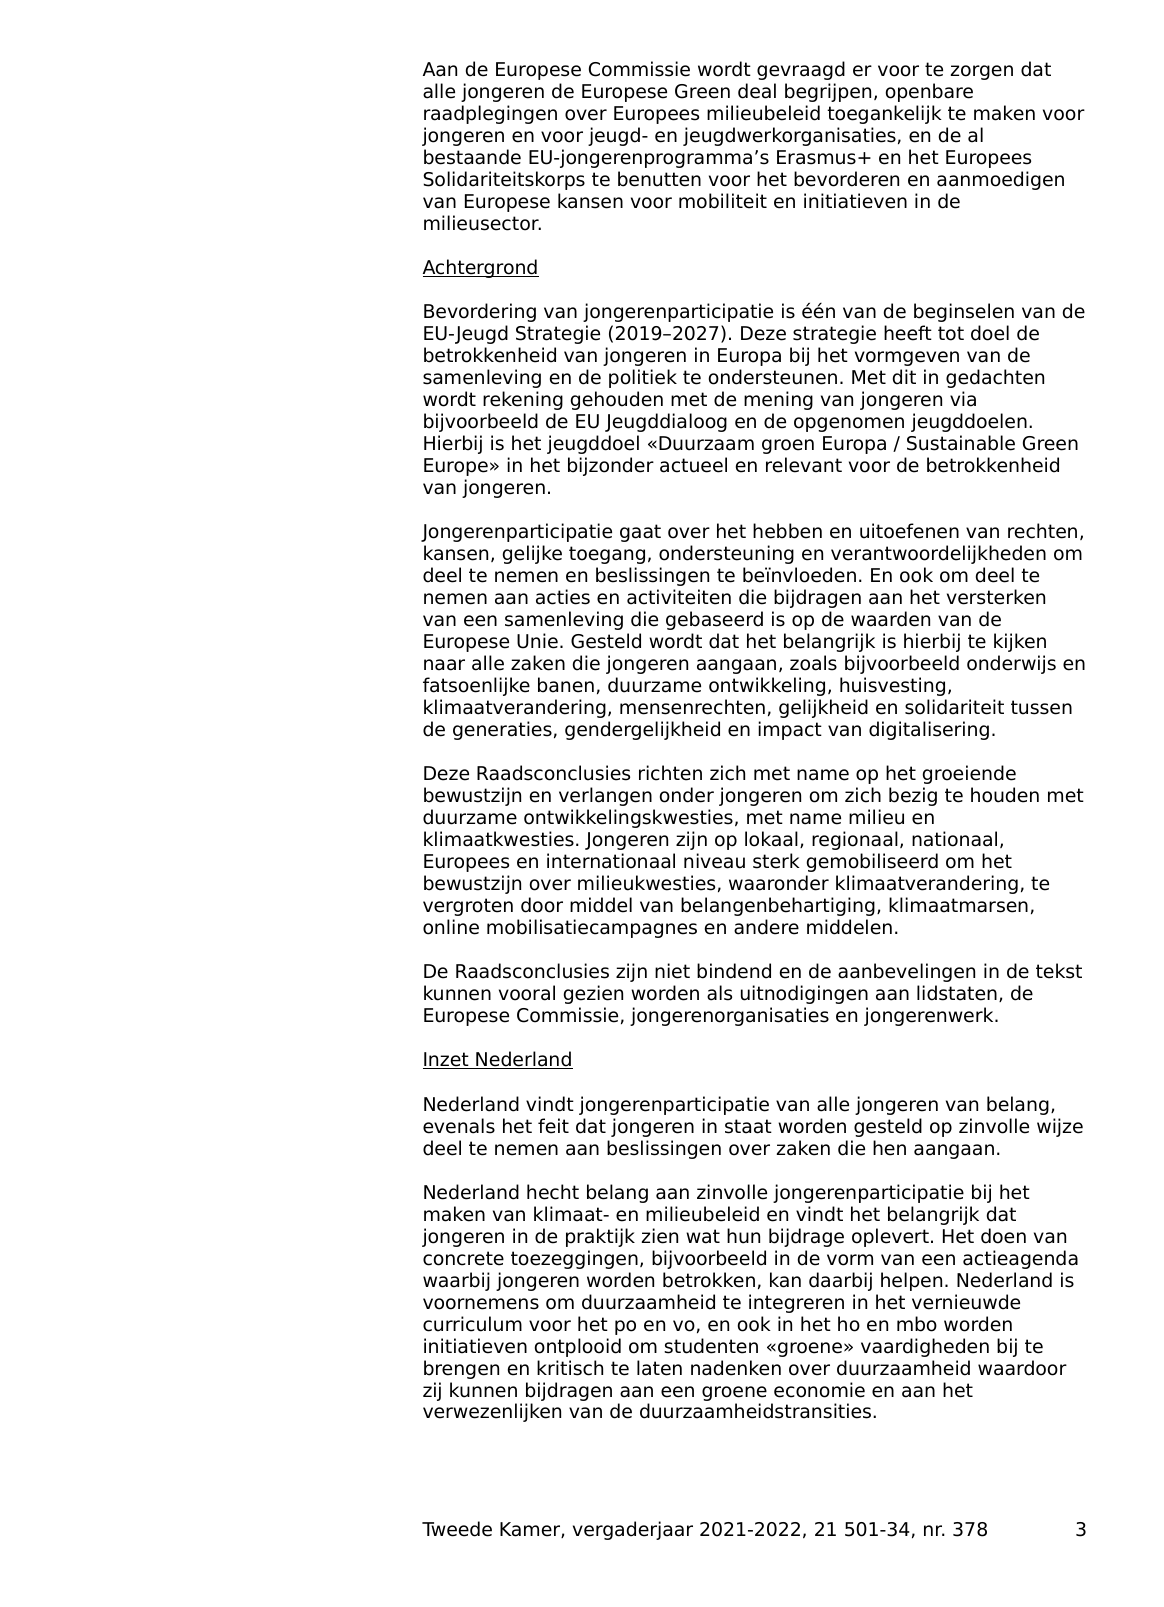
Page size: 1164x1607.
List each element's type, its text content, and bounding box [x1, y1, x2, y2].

text Nederland hecht belang aan zinvolle jongerenparticipatie bij het maken van klimaat- en milieubeleid en vindt het belangrijk dat jongeren in de praktijk zien wat hun bijdrage oplevert. Het doen van concrete toezeggingen, bijvoorbeeld in de vorm van een actieagenda waarbij jongeren worden betrokken, kan daarbij helpen. Nederland is voornemens om duurzaamheid te integreren in het vernieuwde curriculum voor het po en vo, en ook in het ho en mbo worden initiatieven ontplooid om studenten «groene» vaardigheden bij te brengen en kritisch te laten nadenken over duurzaamheid waardoor zij kunnen bijdragen aan een groene economie en aan het verwezenlijken van de duurzaamheidstransities. [422, 1182, 1087, 1423]
text De Raadsconclusies zijn niet bindend en de aanbevelingen in de tekst kunnen vooral gezien worden als uitnodigingen aan lidstaten, de Europese Commissie, jongerenorganisaties en jongerenwerk. [422, 961, 1087, 1027]
text Jongerenparticipatie gaat over het hebben en uitoefenen van rechten, kansen, gelijke toegang, ondersteuning en verantwoordelijkheden om deel te nemen en beslissingen te beïnvloeden. En ook om deel te nemen aan acties en activiteiten die bijdragen aan het versterken van een samenleving die gebaseerd is op de waarden van de Europese Unie. Gesteld wordt dat het belangrijk is hierbij te kijken naar alle zaken die jongeren aangaan, zoals bijvoorbeeld onderwijs en fatsoenlijke banen, duurzame ontwikkeling, huisvesting, klimaatverandering, mensenrechten, gelijkheid en solidariteit tussen de generaties, gendergelijkheid en impact van digitalisering. [422, 521, 1087, 741]
text Bevordering van jongerenparticipatie is één van de beginselen van de EU-Jeugd Strategie (2019–2027). Deze strategie heeft tot doel de betrokkenheid van jongeren in Europa bij het vormgeven van de samenleving en de politiek te ondersteunen. Met dit in gedachten wordt rekening gehouden met de mening van jongeren via bijvoorbeeld de EU Jeugddialoog en de opgenomen jeugddoelen. Hierbij is het jeugddoel «Duurzaam groen Europa / Sustainable Green Europe» in het bijzonder actueel en relevant voor de betrokkenheid van jongeren. [422, 301, 1087, 499]
subtitle Inzet Nederland [422, 1049, 1087, 1071]
subtitle Achtergrond [422, 257, 1087, 279]
text Aan de Europese Commissie wordt gevraagd er voor te zorgen dat alle jongeren de Europese Green deal begrijpen, openbare raadplegingen over Europees milieubeleid toegankelijk te maken voor jongeren en voor jeugd- en jeugdwerkorganisaties, en de al bestaande EU-jongerenprogramma’s Erasmus+ en het Europees Solidariteitskorps te benutten voor het bevorderen en aanmoedigen van Europese kansen voor mobiliteit en initiatieven in de milieusector. [422, 59, 1087, 235]
text Deze Raadsconclusies richten zich met name op het groeiende bewustzijn en verlangen onder jongeren om zich bezig te houden met duurzame ontwikkelingskwesties, met name milieu en klimaatkwesties. Jongeren zijn op lokaal, regionaal, nationaal, Europees en internationaal niveau sterk gemobiliseerd om het bewustzijn over milieukwesties, waaronder klimaatverandering, te vergroten door middel van belangenbehartiging, klimaatmarsen, online mobilisatiecampagnes en andere middelen. [422, 763, 1087, 939]
text Nederland vindt jongerenparticipatie van alle jongeren van belang, evenals het feit dat jongeren in staat worden gesteld op zinvolle wijze deel te nemen aan beslissingen over zaken die hen aangaan. [422, 1093, 1087, 1159]
